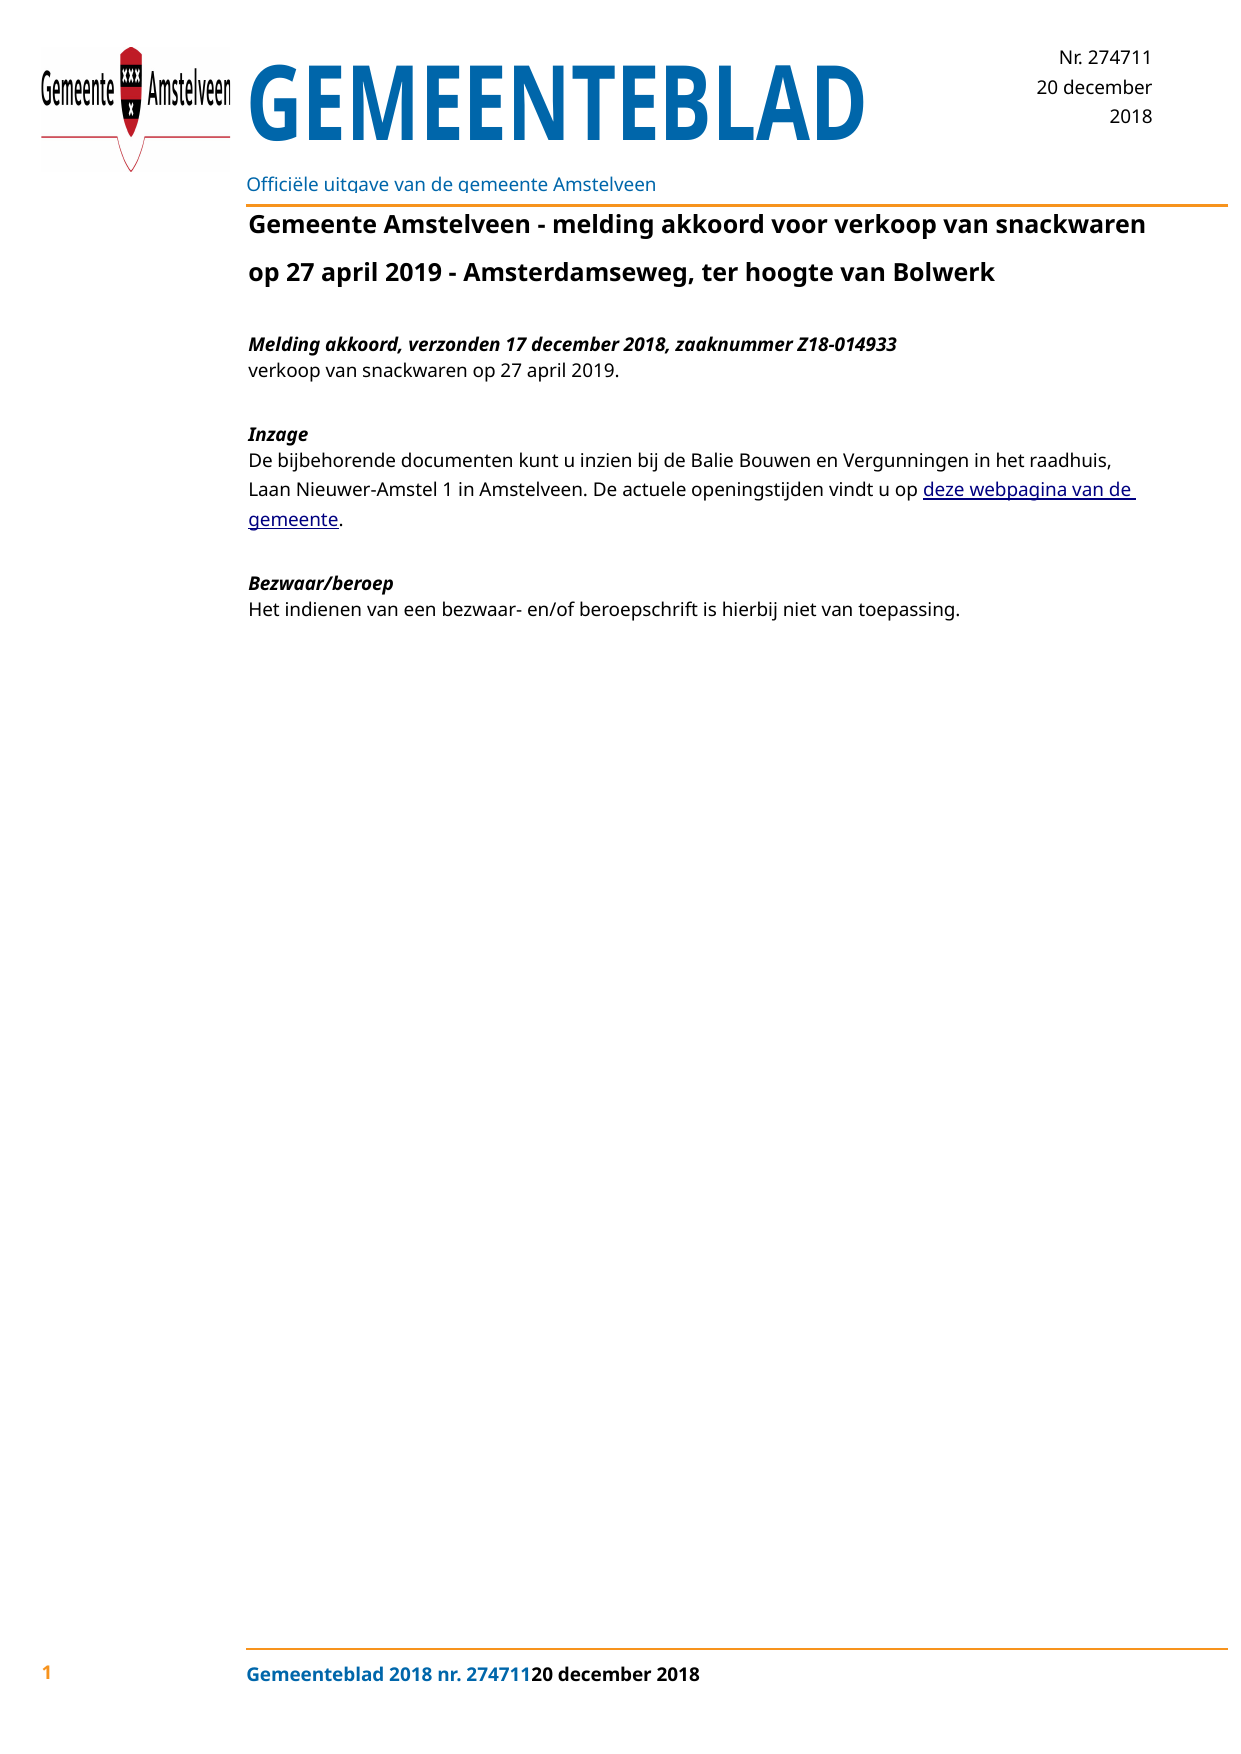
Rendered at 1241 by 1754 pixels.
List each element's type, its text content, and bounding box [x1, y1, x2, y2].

text Het indienen van een bezwaar- en/of beroepschrift is hierbij niet van toepassing. [248, 596, 1152, 621]
text Melding akkoord, verzonden 17 december 2018, zaaknummer Z18-014933 [248, 331, 1152, 357]
picture [41, 47, 231, 172]
text verkoop van snackwaren op 27 april 2019. [248, 357, 1152, 383]
text Bezwaar/beroep [248, 570, 1152, 596]
text De bijbehorende documenten kunt u inzien bij de Balie Bouwen en Vergunningen in het raadhuis, Laan Nieuwer-Amstel 1 in Amstelveen. De actuele openingstijden vindt u op deze webpagina van de gemeente. [248, 447, 1152, 532]
text Inzage [248, 421, 1152, 447]
text Gemeente Amstelveen - melding akkoord voor verkoop van snackwaren op 27 april 2019 - Amsterdamseweg, ter hoogte van Bolwerk [248, 207, 1152, 288]
